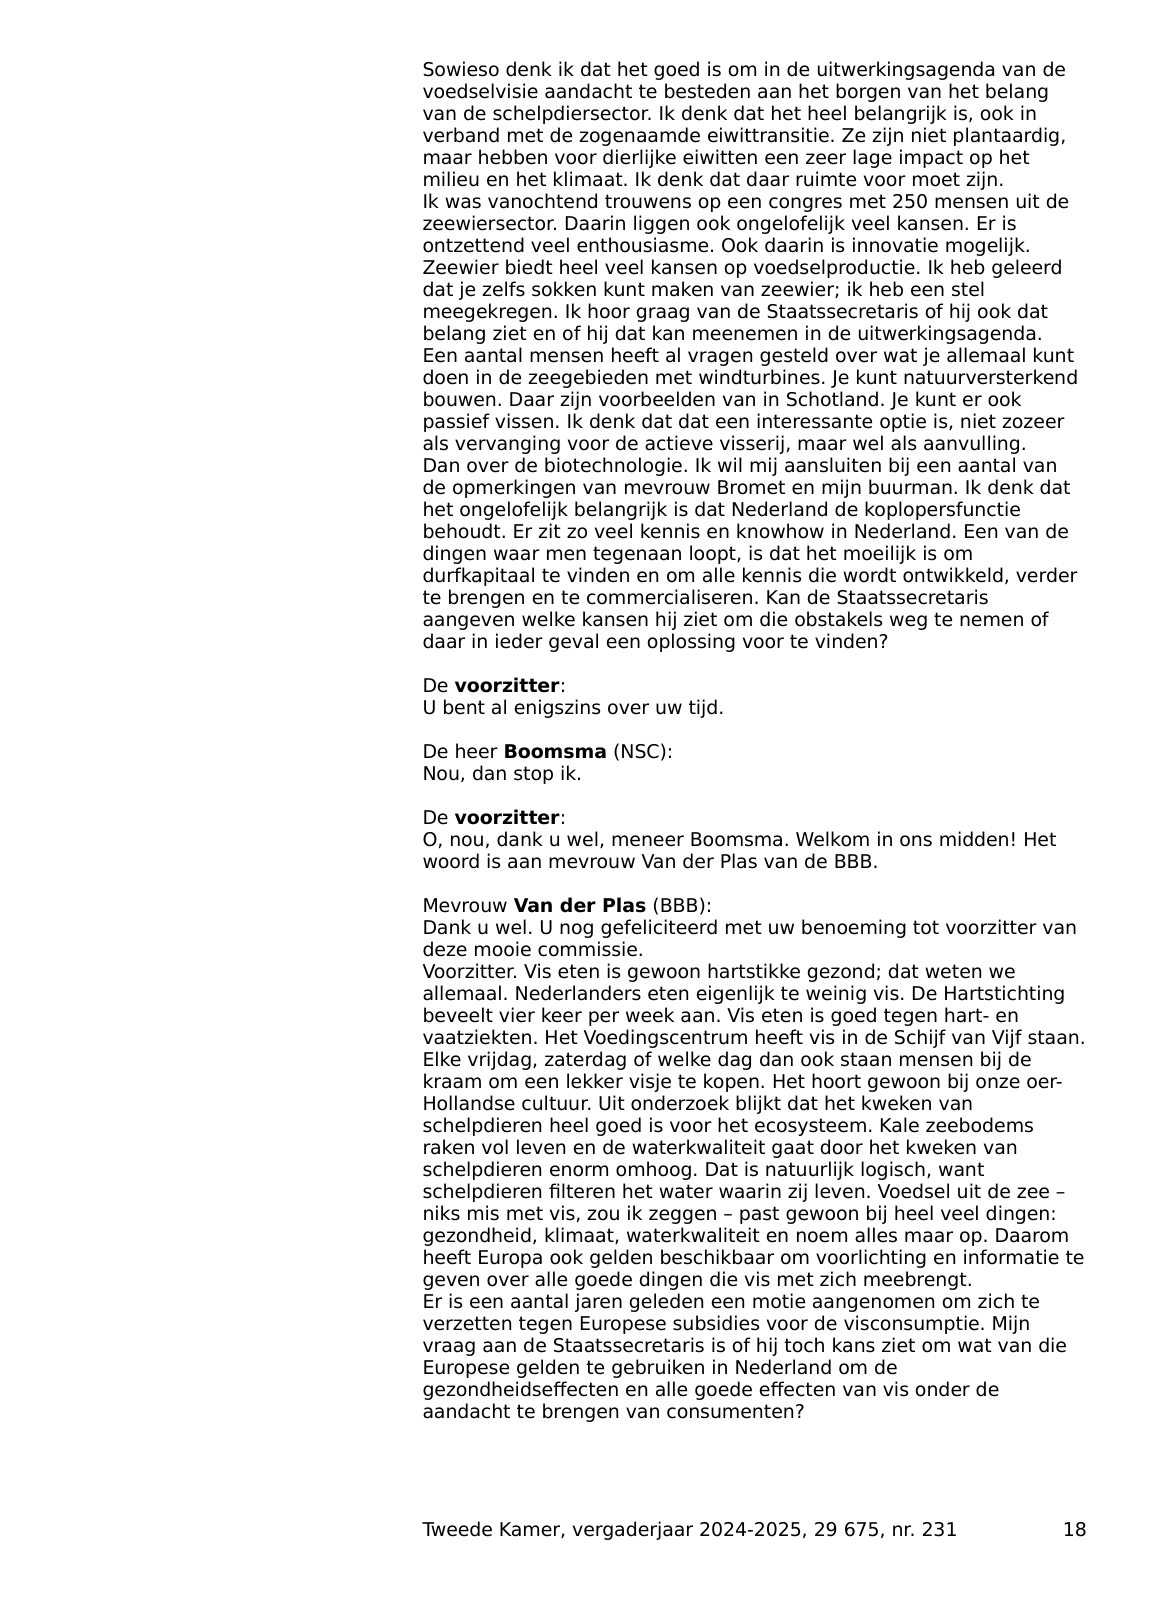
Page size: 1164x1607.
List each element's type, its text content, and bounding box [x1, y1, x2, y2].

text De heer Boomsma (NSC): [422, 741, 1087, 763]
text De voorzitter: [422, 807, 1087, 829]
text Voorzitter. Vis eten is gewoon hartstikke gezond; dat weten we allemaal. Nederlanders eten eigenlijk te weinig vis. De Hartstichting beveelt vier keer per week aan. Vis eten is goed tegen hart- en vaatziekten. Het Voedingscentrum heeft vis in de Schijf van Vijf staan. Elke vrijdag, zaterdag of welke dag dan ook staan mensen bij de kraam om een lekker visje te kopen. Het hoort gewoon bij onze oer-Hollandse cultuur. Uit onderzoek blijkt dat het kweken van schelpdieren heel goed is voor het ecosysteem. Kale zeebodems raken vol leven en de waterkwaliteit gaat door het kweken van schelpdieren enorm omhoog. Dat is natuurlijk logisch, want schelpdieren filteren het water waarin zij leven. Voedsel uit de zee – niks mis met vis, zou ik zeggen – past gewoon bij heel veel dingen: gezondheid, klimaat, waterkwaliteit en noem alles maar op. Daarom heeft Europa ook gelden beschikbaar om voorlichting en informatie te geven over alle goede dingen die vis met zich meebrengt. [422, 961, 1087, 1291]
text Mevrouw Van der Plas (BBB): [422, 895, 1087, 917]
text Dan over de biotechnologie. Ik wil mij aansluiten bij een aantal van de opmerkingen van mevrouw Bromet en mijn buurman. Ik denk dat het ongelofelijk belangrijk is dat Nederland de koplopersfunctie behoudt. Er zit zo veel kennis en knowhow in Nederland. Een van de dingen waar men tegenaan loopt, is dat het moeilijk is om durfkapitaal te vinden en om alle kennis die wordt ontwikkeld, verder te brengen en te commercialiseren. Kan de Staatssecretaris aangeven welke kansen hij ziet om die obstakels weg te nemen of daar in ieder geval een oplossing voor te vinden? [422, 455, 1087, 652]
text Er is een aantal jaren geleden een motie aangenomen om zich te verzetten tegen Europese subsidies voor de visconsumptie. Mijn vraag aan de Staatssecretaris is of hij toch kans ziet om wat van die Europese gelden te gebruiken in Nederland om de gezondheidseffecten en alle goede effecten van vis onder de aandacht te brengen van consumenten? [422, 1291, 1087, 1423]
text Ik was vanochtend trouwens op een congres met 250 mensen uit de zeewiersector. Daarin liggen ook ongelofelijk veel kansen. Er is ontzettend veel enthousiasme. Ook daarin is innovatie mogelijk. Zeewier biedt heel veel kansen op voedselproductie. Ik heb geleerd dat je zelfs sokken kunt maken van zeewier; ik heb een stel meegekregen. Ik hoor graag van de Staatssecretaris of hij ook dat belang ziet en of hij dat kan meenemen in de uitwerkingsagenda. [422, 191, 1087, 345]
text Dank u wel. U nog gefeliciteerd met uw benoeming tot voorzitter van deze mooie commissie. [422, 917, 1087, 961]
text O, nou, dank u wel, meneer Boomsma. Welkom in ons midden! Het woord is aan mevrouw Van der Plas van de BBB. [422, 829, 1087, 873]
text Nou, dan stop ik. [422, 763, 1087, 785]
text Een aantal mensen heeft al vragen gesteld over wat je allemaal kunt doen in de zeegebieden met windturbines. Je kunt natuurversterkend bouwen. Daar zijn voorbeelden van in Schotland. Je kunt er ook passief vissen. Ik denk dat dat een interessante optie is, niet zozeer als vervanging voor de actieve visserij, maar wel als aanvulling. [422, 345, 1087, 455]
text De voorzitter: [422, 675, 1087, 697]
text U bent al enigszins over uw tijd. [422, 697, 1087, 719]
text Sowieso denk ik dat het goed is om in de uitwerkingsagenda van de voedselvisie aandacht te besteden aan het borgen van het belang van de schelpdiersector. Ik denk dat het heel belangrijk is, ook in verband met de zogenaamde eiwittransitie. Ze zijn niet plantaardig, maar hebben voor dierlijke eiwitten een zeer lage impact op het milieu en het klimaat. Ik denk dat daar ruimte voor moet zijn. [422, 59, 1087, 191]
